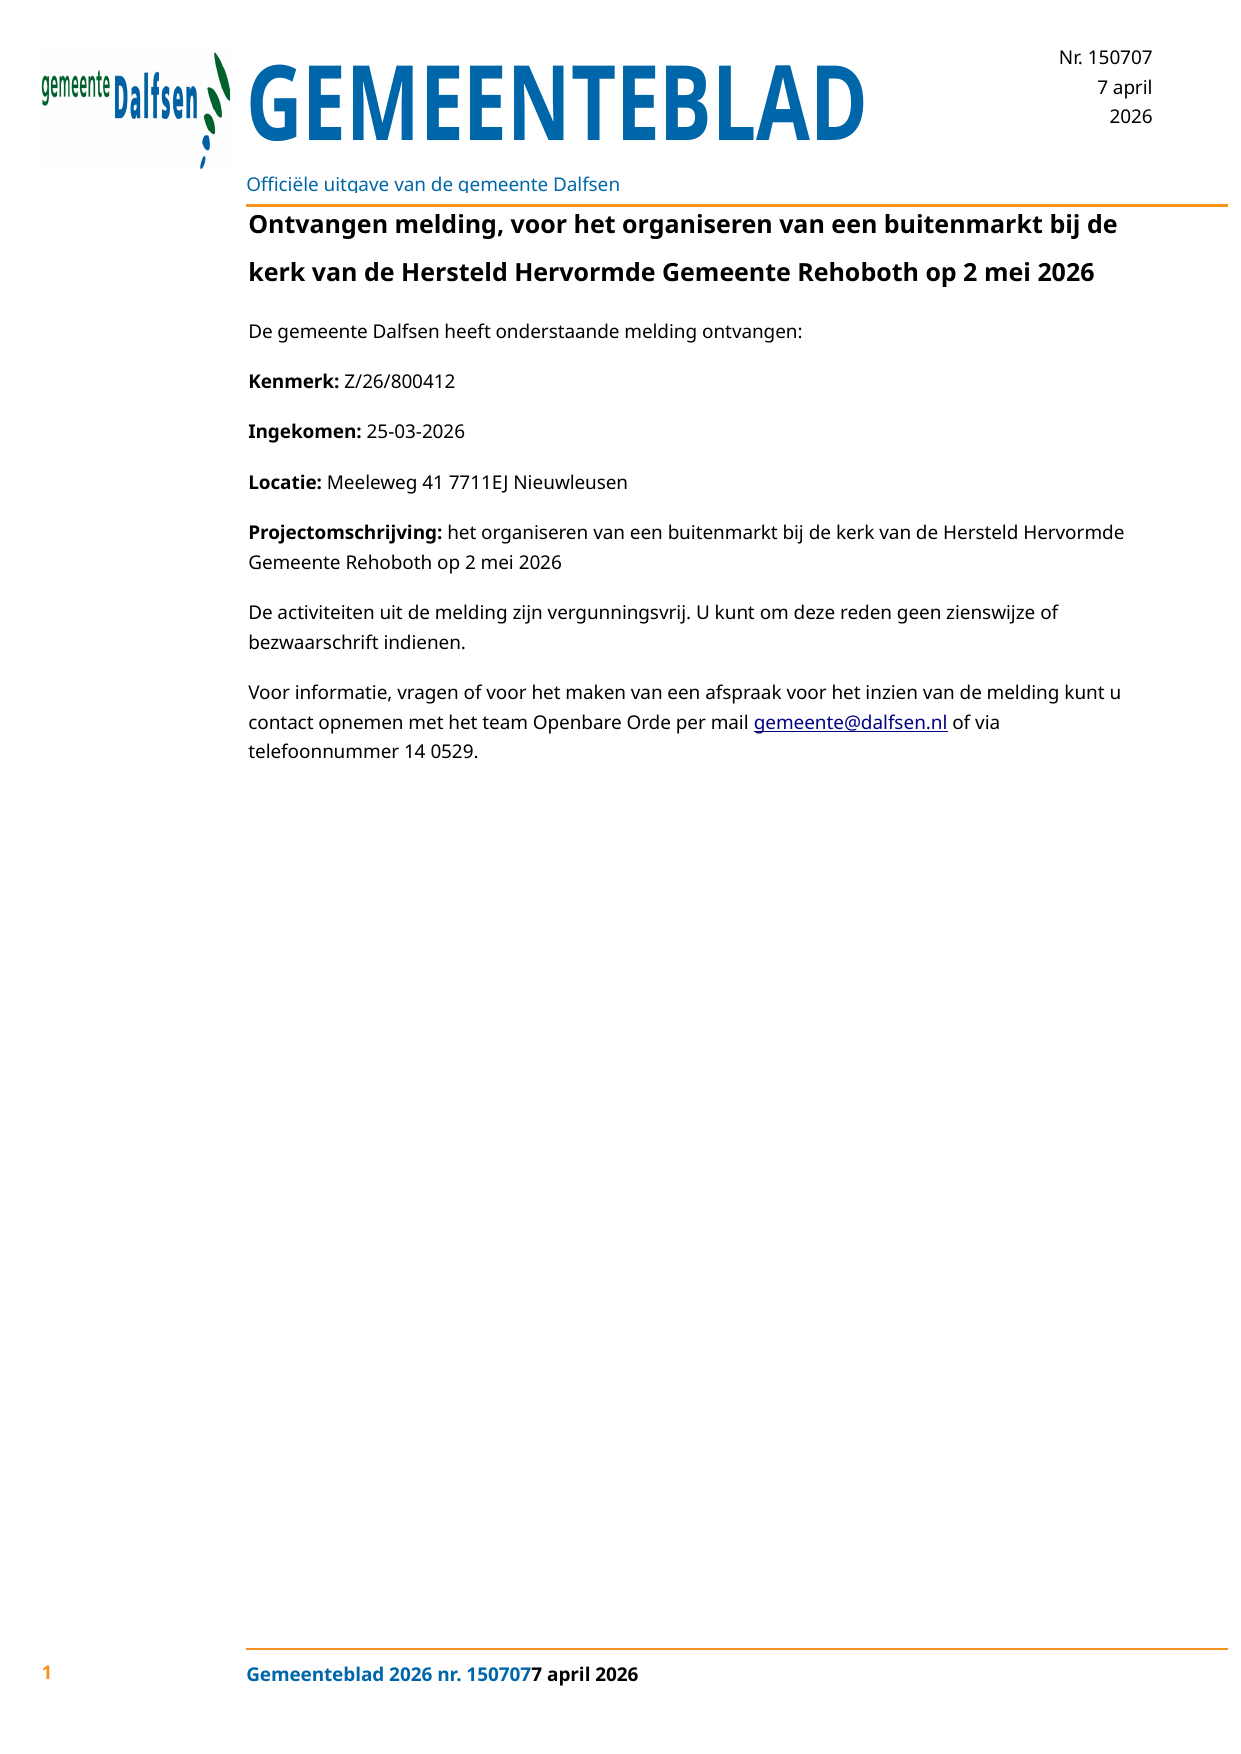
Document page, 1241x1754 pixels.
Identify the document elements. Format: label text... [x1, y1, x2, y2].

text Ontvangen melding, voor het organiseren van een buitenmarkt bij de kerk van de Hersteld Hervormde Gemeente Rehoboth op 2 mei 2026 [248, 207, 1152, 288]
text De activiteiten uit de melding zijn vergunningsvrij. U kunt om deze reden geen zienswijze of bezwaarschrift indienen. [248, 599, 1152, 655]
text Kenmerk: Z/26/800412 [248, 368, 1152, 394]
text De gemeente Dalfsen heeft onderstaande melding ontvangen: [248, 318, 1152, 344]
text Locatie: Meeleweg 41 7711EJ Nieuwleusen [248, 469, 1152, 495]
picture [41, 47, 231, 172]
text Projectomschrijving: het organiseren van een buitenmarkt bij de kerk van de Hersteld Hervormde Gemeente Rehoboth op 2 mei 2026 [248, 519, 1152, 575]
text Ingekomen: 25-03-2026 [248, 419, 1152, 444]
text Voor informatie, vragen of voor het maken van een afspraak voor het inzien van de melding kunt u contact opnemen met het team Openbare Orde per mail gemeente@dalfsen.nl of via telefoonnummer 14 0529. [248, 679, 1152, 764]
